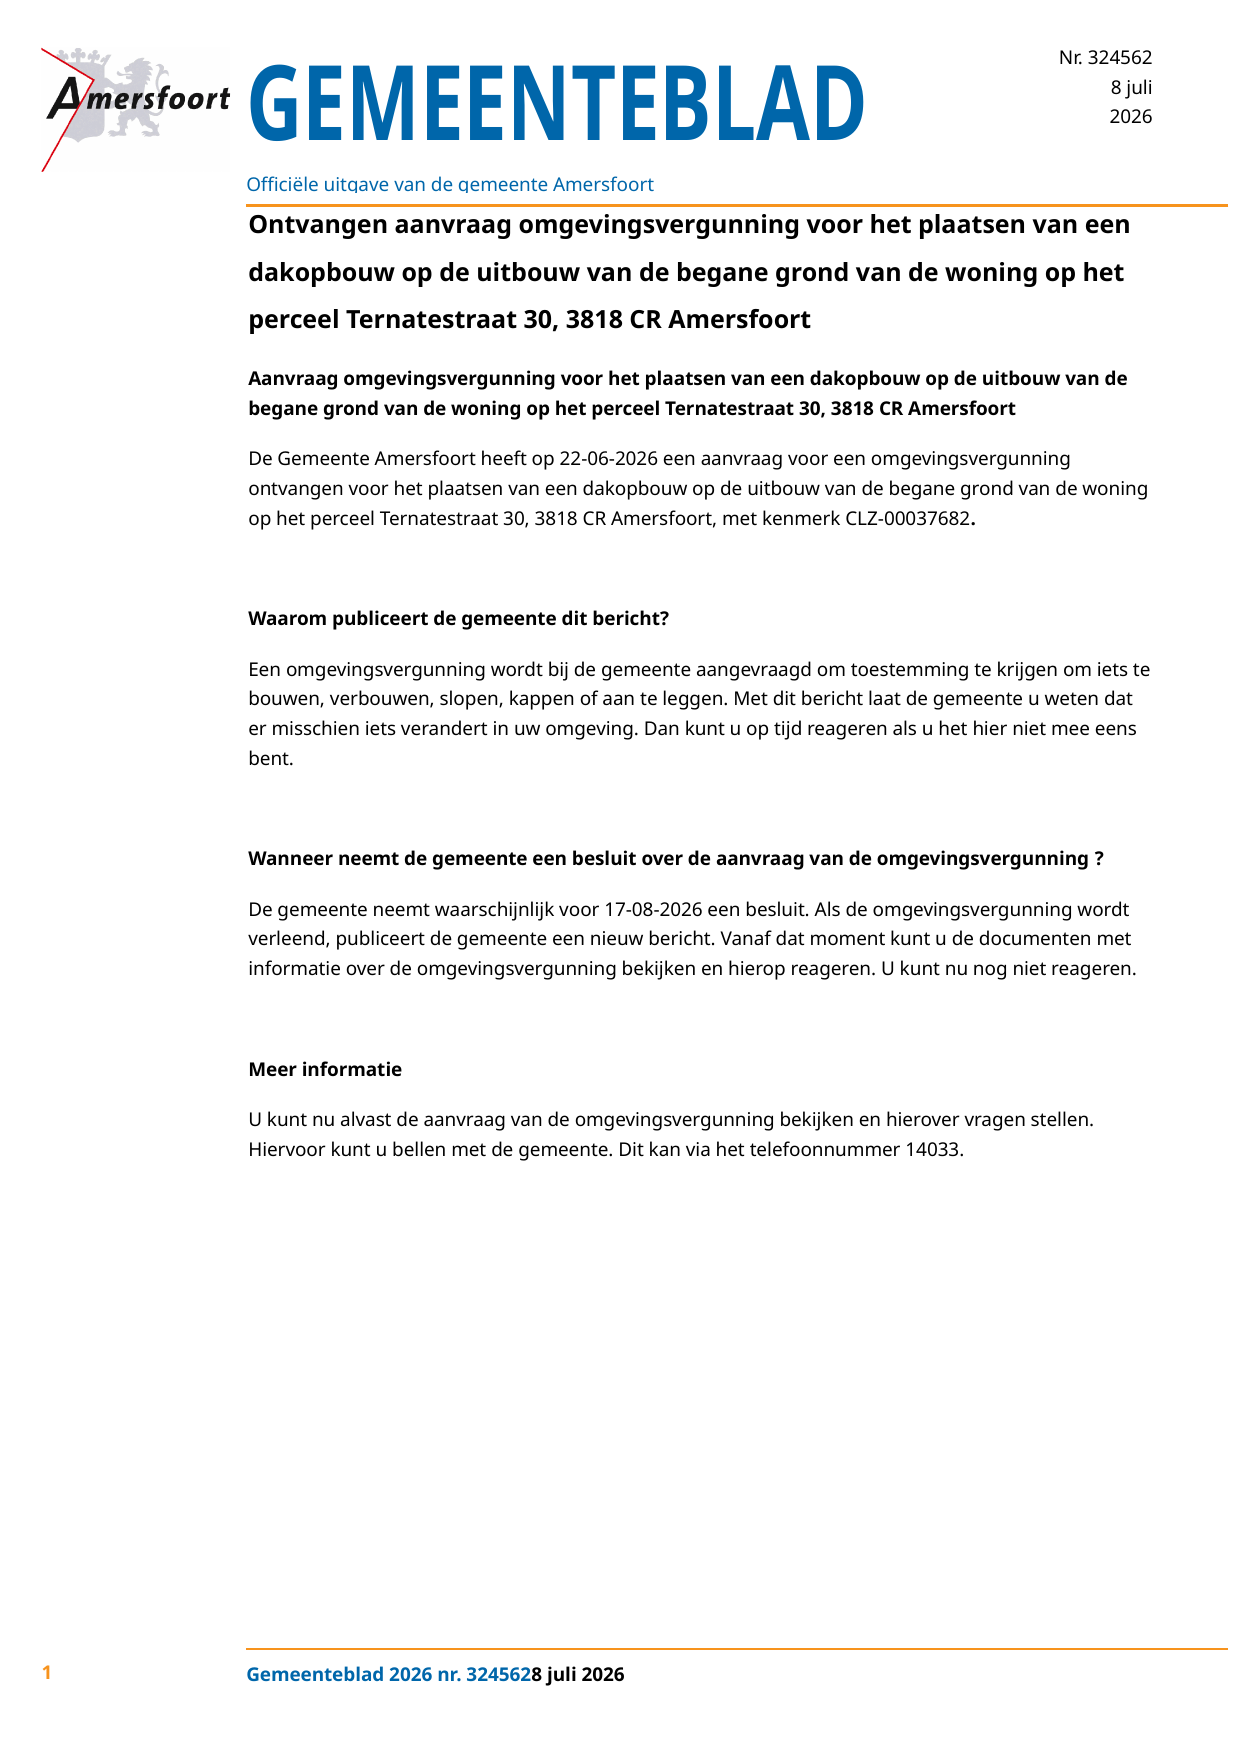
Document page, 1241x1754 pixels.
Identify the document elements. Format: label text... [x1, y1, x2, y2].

text Waarom publiceert de gemeente dit bericht? [248, 606, 1152, 631]
text Meer informatie [248, 1056, 1152, 1082]
text Wanneer neemt de gemeente een besluit over de aanvraag van de omgevingsvergunning ? [248, 846, 1152, 871]
text De gemeente neemt waarschijnlijk voor 17-08-2026 een besluit. Als de omgevingsvergunning wordt verleend, publiceert de gemeente een nieuw bericht. Vanaf dat moment kunt u de documenten met informatie over de omgevingsvergunning bekijken en hierop reageren. U kunt nu nog niet reageren. [248, 896, 1152, 981]
text U kunt nu alvast de aanvraag van de omgevingsvergunning bekijken en hierover vragen stellen. Hiervoor kunt u bellen met de gemeente. Dit kan via het telefoonnummer 14033. [248, 1106, 1152, 1162]
text De Gemeente Amersfoort heeft op 22-06-2026 een aanvraag voor een omgevingsvergunning ontvangen voor het plaatsen van een dakopbouw op de uitbouw van de begane grond van de woning op het perceel Ternatestraat 30, 3818 CR Amersfoort, met kenmerk CLZ-00037682. [248, 446, 1152, 530]
text Een omgevingsvergunning wordt bij de gemeente aangevraagd om toestemming te krijgen om iets te bouwen, verbouwen, slopen, kappen of aan te leggen. Met dit bericht laat de gemeente u weten dat er misschien iets verandert in uw omgeving. Dan kunt u op tijd reageren als u het hier niet mee eens bent. [248, 656, 1152, 770]
text Ontvangen aanvraag omgevingsvergunning voor het plaatsen van een dakopbouw op de uitbouw van de begane grond van de woning op het perceel Ternatestraat 30, 3818 CR Amersfoort [248, 207, 1152, 336]
picture [41, 47, 231, 172]
text Aanvraag omgevingsvergunning voor het plaatsen van een dakopbouw op de uitbouw van de begane grond van de woning op het perceel Ternatestraat 30, 3818 CR Amersfoort [248, 366, 1152, 421]
